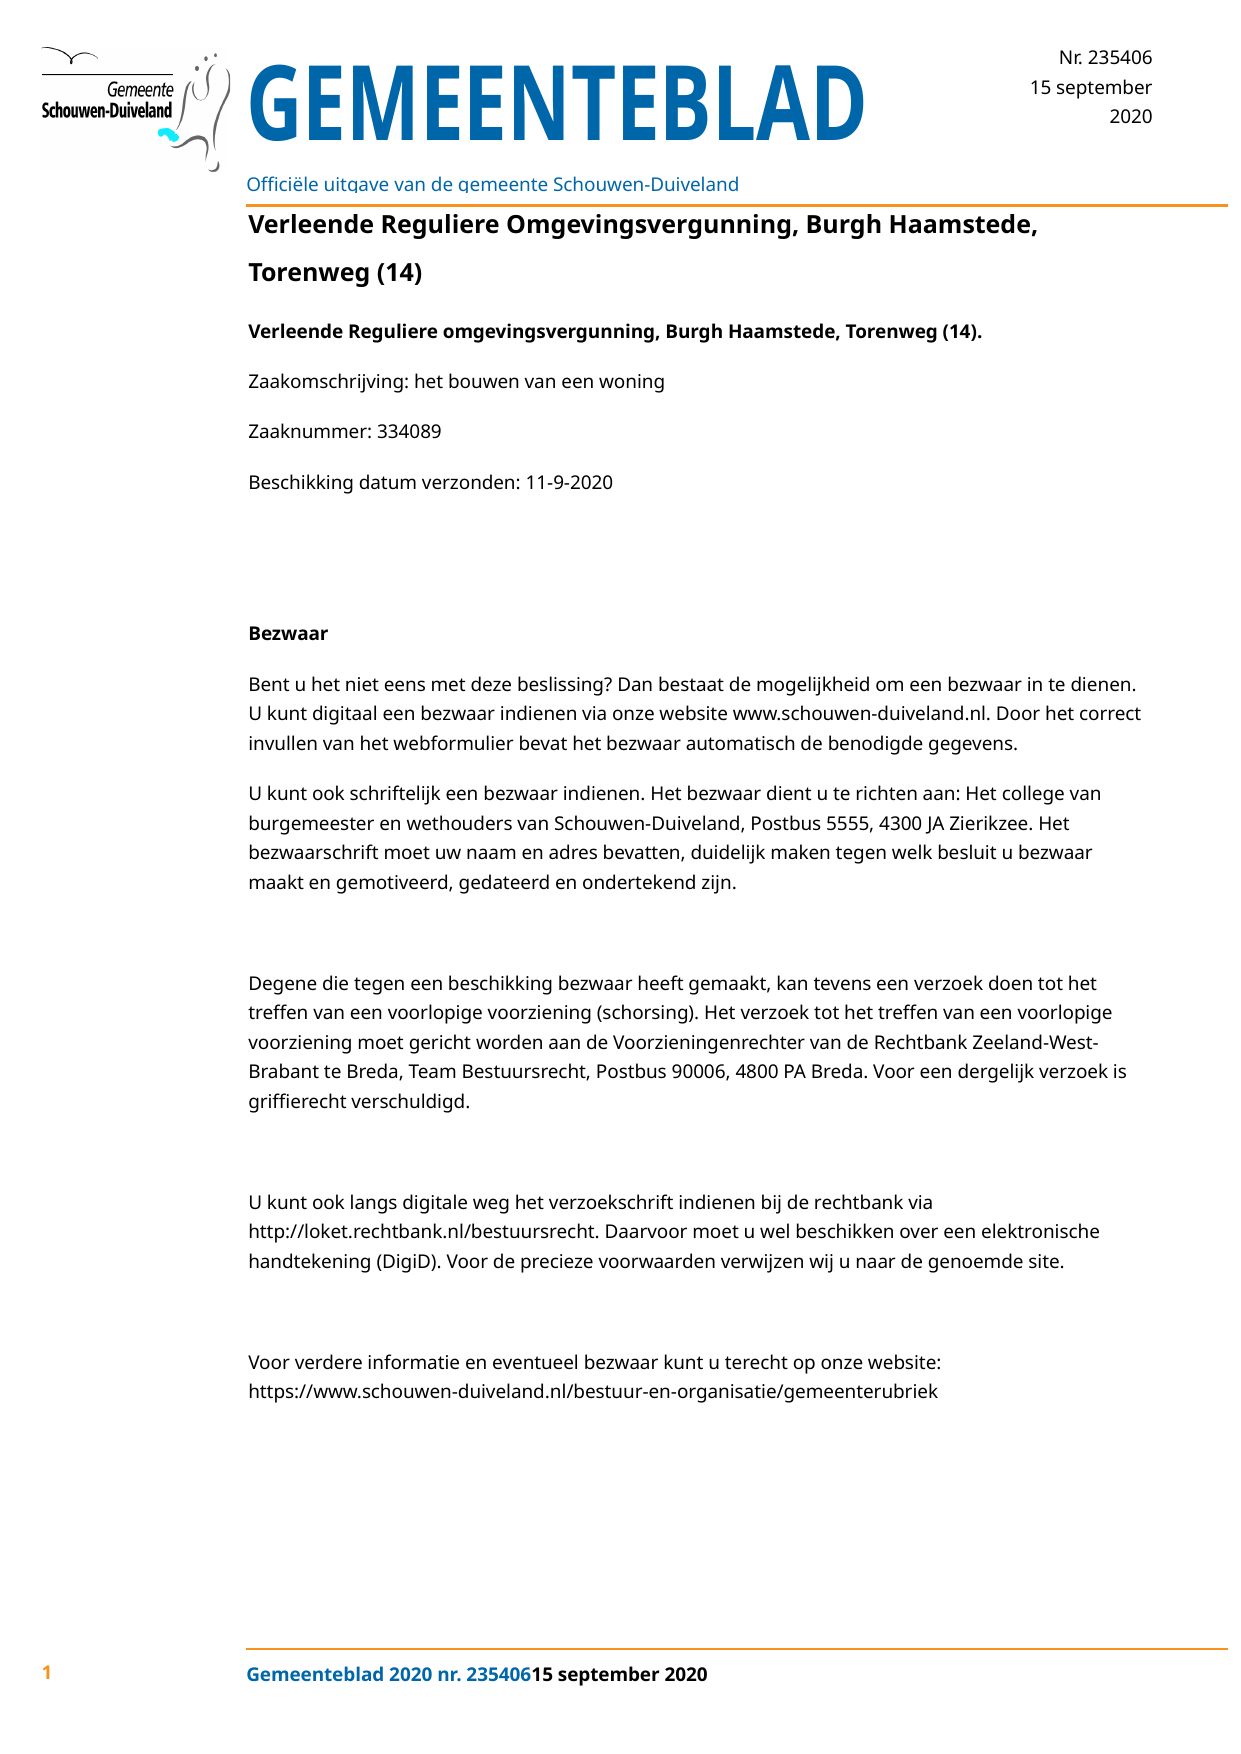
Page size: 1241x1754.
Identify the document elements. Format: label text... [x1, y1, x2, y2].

text Bezwaar [248, 620, 1152, 646]
text Beschikking datum verzonden: 11-9-2020 [248, 469, 1152, 495]
text Voor verdere informatie en eventueel bezwaar kunt u terecht op onze website: https://www.schouwen-duiveland.nl/bestuur-en-organisatie/gemeenterubriek [248, 1349, 1152, 1404]
text Verleende Reguliere omgevingsvergunning, Burgh Haamstede, Torenweg (14). [248, 318, 1152, 344]
text Bent u het niet eens met deze beslissing? Dan bestaat de mogelijkheid om een bezwaar in te dienen. U kunt digitaal een bezwaar indienen via onze website www.schouwen-duiveland.nl. Door het correct invullen van het webformulier bevat het bezwaar automatisch de benodigde gegevens. [248, 671, 1152, 756]
text Zaakomschrijving: het bouwen van een woning [248, 368, 1152, 394]
text Zaaknummer: 334089 [248, 419, 1152, 444]
text U kunt ook schriftelijk een bezwaar indienen. Het bezwaar dient u te richten aan: Het college van burgemeester en wethouders van Schouwen-Duiveland, Postbus 5555, 4300 JA Zierikzee. Het bezwaarschrift moet uw naam en adres bevatten, duidelijk maken tegen welk besluit u bezwaar maakt en gemotiveerd, gedateerd en ondertekend zijn. [248, 780, 1152, 895]
text U kunt ook langs digitale weg het verzoekschrift indienen bij de rechtbank via http://loket.rechtbank.nl/bestuursrecht. Daarvoor moet u wel beschikken over een elektronische handtekening (DigiD). Voor de precieze voorwaarden verwijzen wij u naar de genoemde site. [248, 1189, 1152, 1274]
text Degene die tegen een beschikking bezwaar heeft gemaakt, kan tevens een verzoek doen tot het treffen van een voorlopige voorziening (schorsing). Het verzoek tot het treffen van een voorlopige voorziening moet gericht worden aan de Voorzieningenrechter van de Rechtbank Zeeland-West-Brabant te Breda, Team Bestuursrecht, Postbus 90006, 4800 PA Breda. Voor een dergelijk verzoek is griffierecht verschuldigd. [248, 970, 1152, 1114]
picture [41, 47, 231, 172]
text Verleende Reguliere Omgevingsvergunning, Burgh Haamstede, Torenweg (14) [248, 207, 1152, 288]
